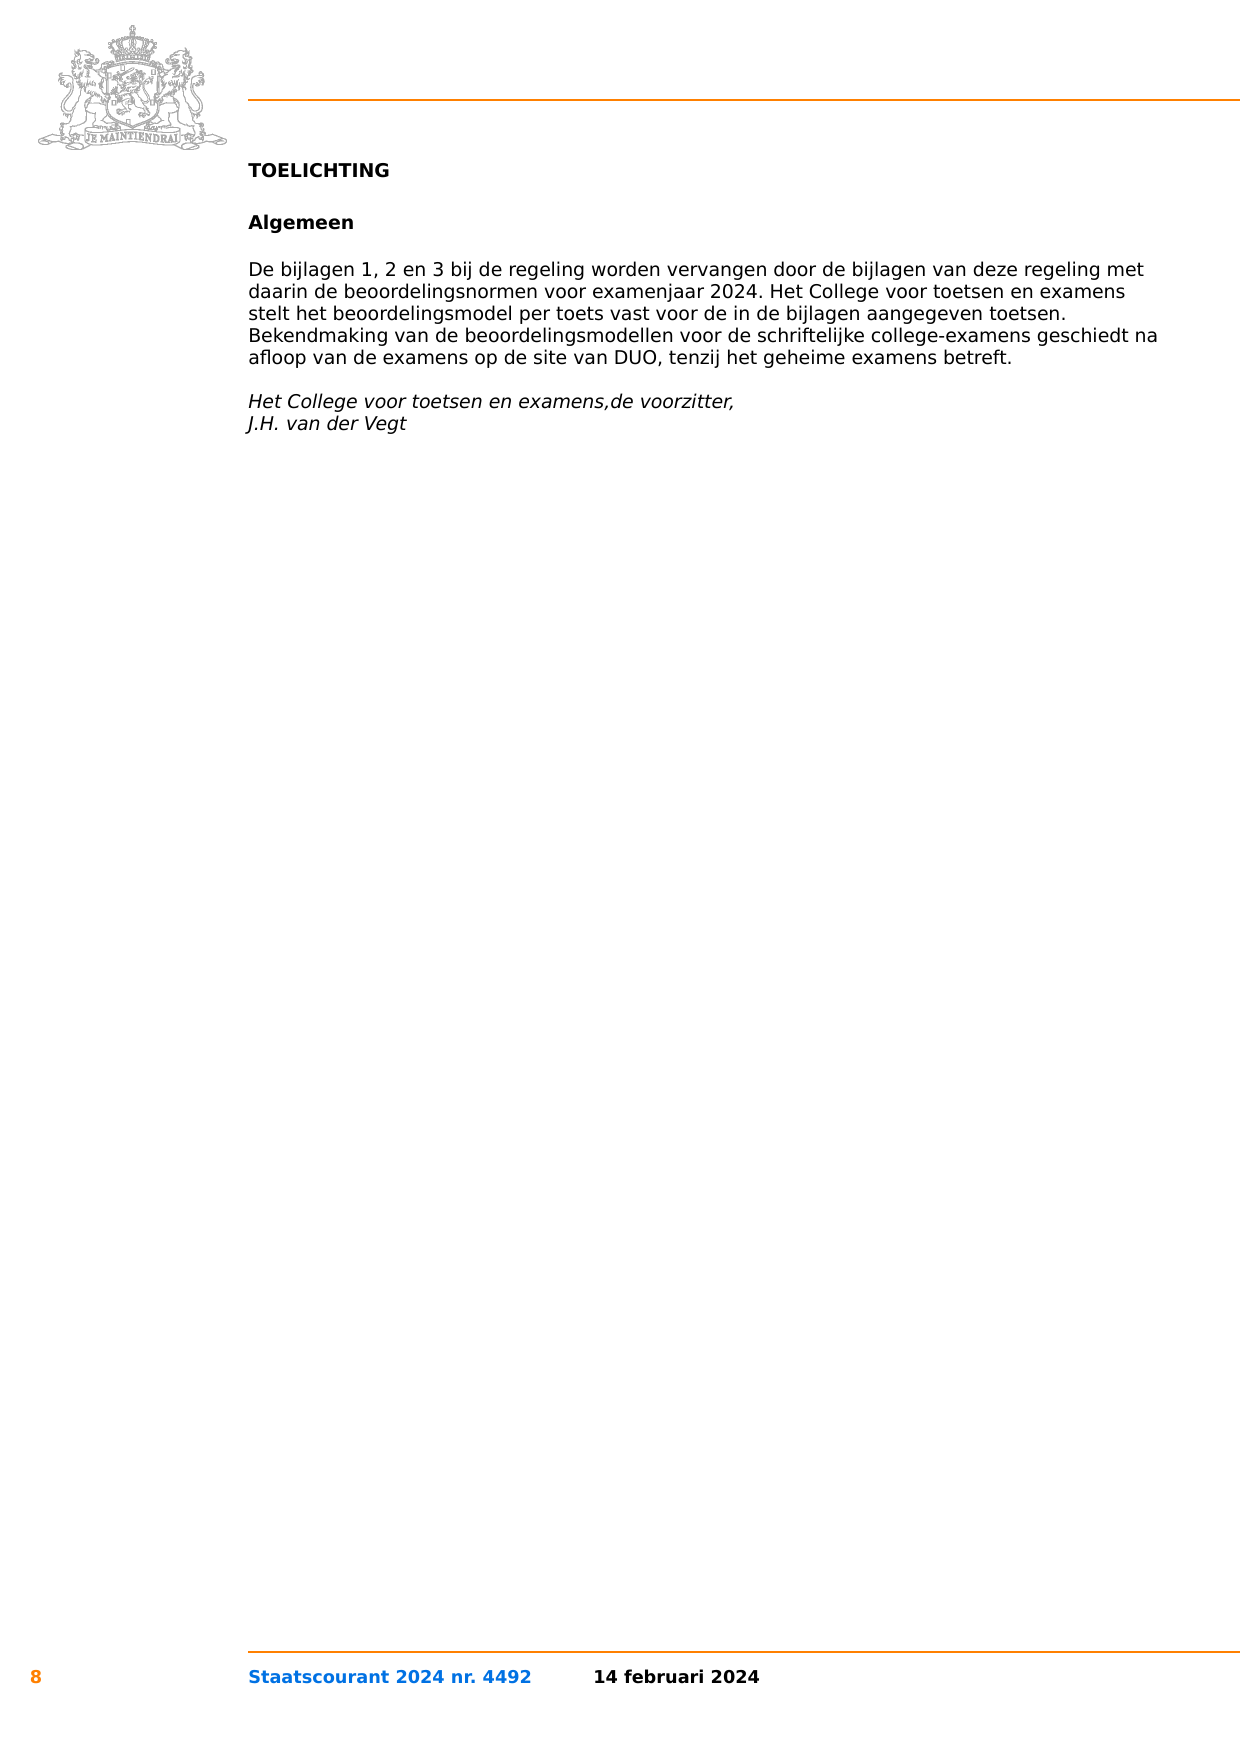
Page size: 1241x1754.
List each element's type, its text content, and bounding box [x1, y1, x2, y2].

text Het College voor toetsen en examens,de voorzitter, J.H. van der Vegt [248, 391, 1163, 434]
subtitle TOELICHTING [248, 160, 1163, 182]
subtitle Algemeen [248, 212, 1163, 234]
picture [38, 25, 227, 150]
text De bijlagen 1, 2 en 3 bij de regeling worden vervangen door de bijlagen van deze regeling met daarin de beoordelingsnormen voor examenjaar 2024. Het College voor toetsen en examens stelt het beoordelingsmodel per toets vast voor de in de bijlagen aangegeven toetsen. Bekendmaking van de beoordelingsmodellen voor de schriftelijke college-examens geschiedt na afloop van de examens op de site van DUO, tenzij het geheime examens betreft. [248, 259, 1163, 369]
